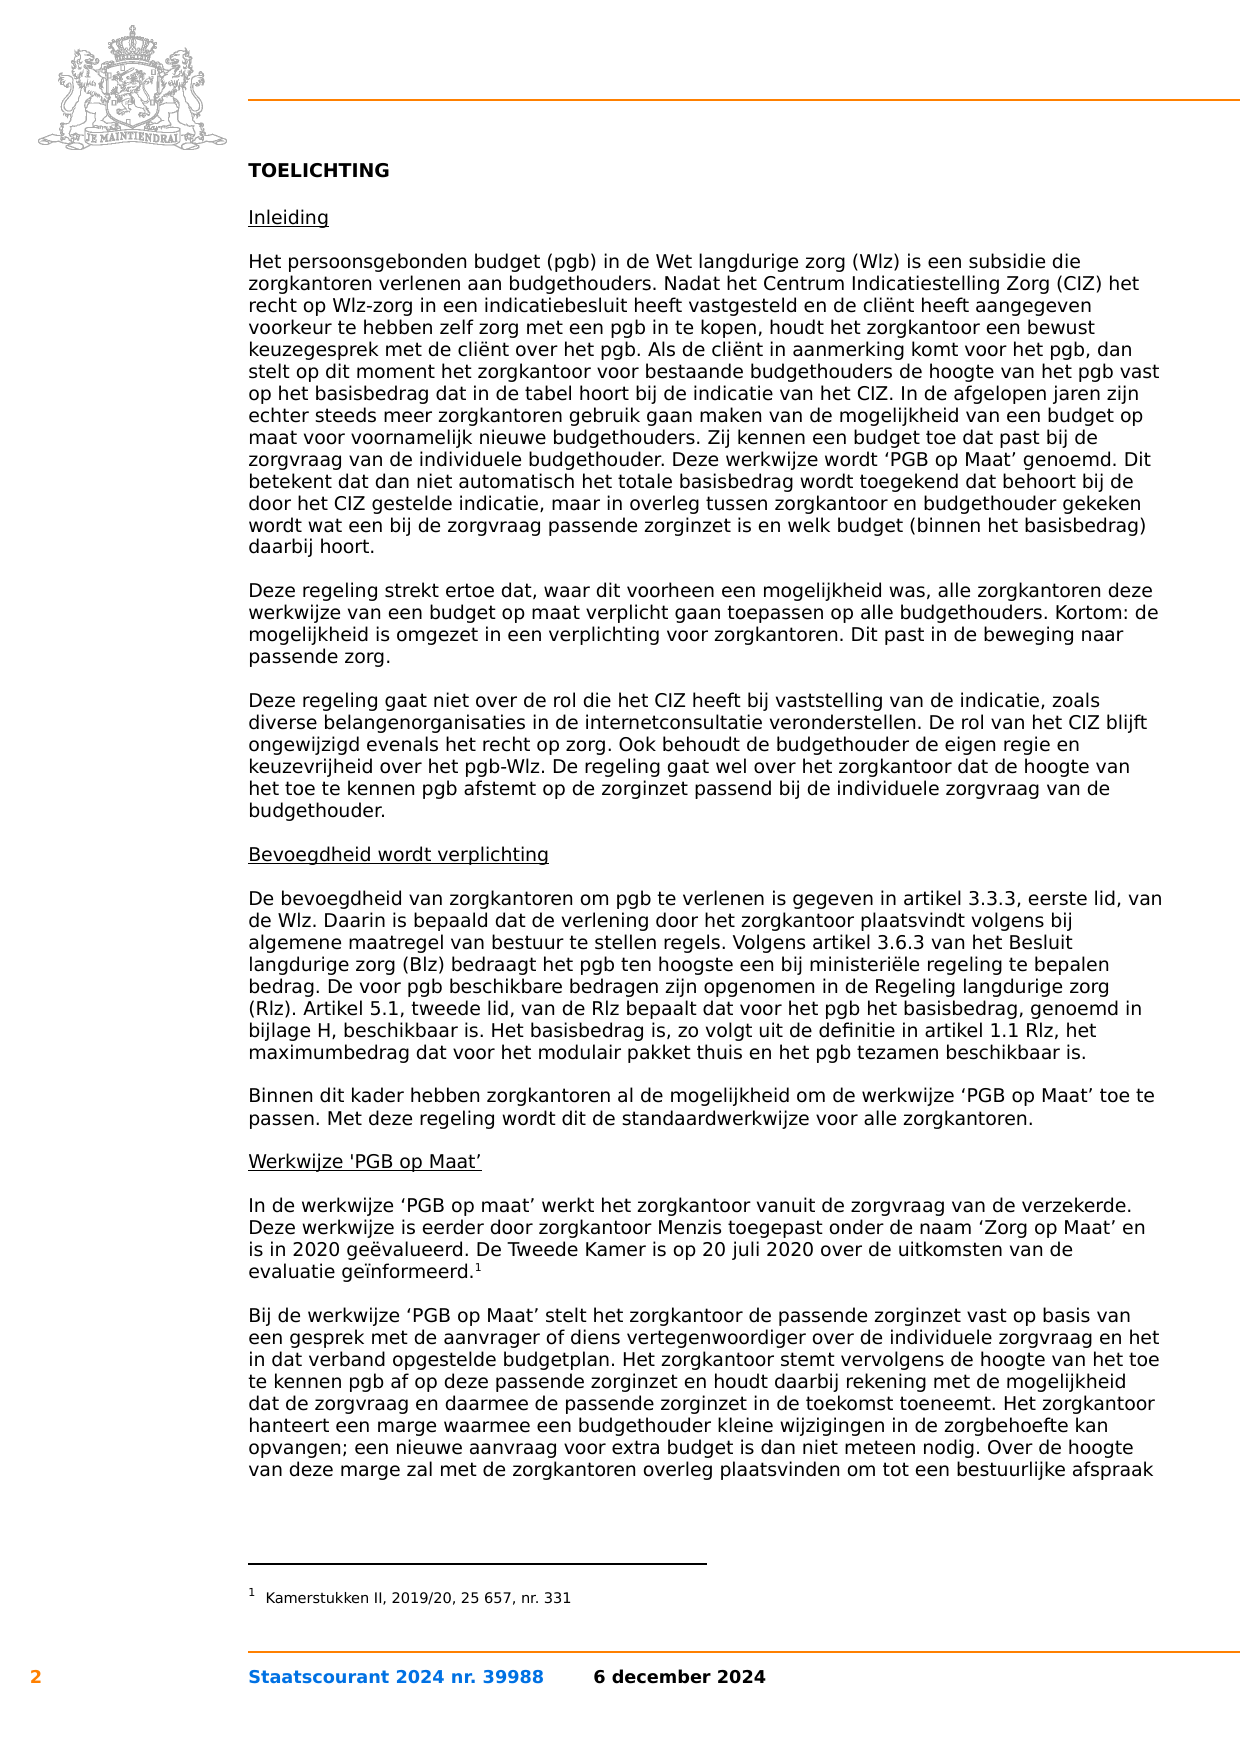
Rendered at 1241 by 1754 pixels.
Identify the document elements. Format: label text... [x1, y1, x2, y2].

text De bevoegdheid van zorgkantoren om pgb te verlenen is gegeven in artikel 3.3.3, eerste lid, van de Wlz. Daarin is bepaald dat de verlening door het zorgkantoor plaatsvindt volgens bij algemene maatregel van bestuur te stellen regels. Volgens artikel 3.6.3 van het Besluit langdurige zorg (Blz) bedraagt het pgb ten hoogste een bij ministeriële regeling te bepalen bedrag. De voor pgb beschikbare bedragen zijn opgenomen in de Regeling langdurige zorg (Rlz). Artikel 5.1, tweede lid, van de Rlz bepaalt dat voor het pgb het basisbedrag, genoemd in bijlage H, beschikbaar is. Het basisbedrag is, zo volgt uit de definitie in artikel 1.1 Rlz, het maximumbedrag dat voor het modulair pakket thuis en het pgb tezamen beschikbaar is. [248, 888, 1163, 1063]
text Het persoonsgebonden budget (pgb) in de Wet langdurige zorg (Wlz) is een subsidie die zorgkantoren verlenen aan budgethouders. Nadat het Centrum Indicatiestelling Zorg (CIZ) het recht op Wlz-zorg in een indicatiebesluit heeft vastgesteld en de cliënt heeft aangegeven voorkeur te hebben zelf zorg met een pgb in te kopen, houdt het zorgkantoor een bewust keuzegesprek met de cliënt over het pgb. Als de cliënt in aanmerking komt voor het pgb, dan stelt op dit moment het zorgkantoor voor bestaande budgethouders de hoogte van het pgb vast op het basisbedrag dat in de tabel hoort bij de indicatie van het CIZ. In de afgelopen jaren zijn echter steeds meer zorgkantoren gebruik gaan maken van de mogelijkheid van een budget op maat voor voornamelijk nieuwe budgethouders. Zij kennen een budget toe dat past bij de zorgvraag van de individuele budgethouder. Deze werkwijze wordt ‘PGB op Maat’ genoemd. Dit betekent dat dan niet automatisch het totale basisbedrag wordt toegekend dat behoort bij de door het CIZ gestelde indicatie, maar in overleg tussen zorgkantoor en budgethouder gekeken wordt wat een bij de zorgvraag passende zorginzet is en welk budget (binnen het basisbedrag) daarbij hoort. [248, 251, 1163, 558]
text Deze regeling gaat niet over de rol die het CIZ heeft bij vaststelling van de indicatie, zoals diverse belangenorganisaties in de internetconsultatie veronderstellen. De rol van het CIZ blijft ongewijzigd evenals het recht op zorg. Ook behoudt de budgethouder de eigen regie en keuzevrijheid over het pgb-Wlz. De regeling gaat wel over het zorgkantoor dat de hoogte van het toe te kennen pgb afstemt op de zorginzet passend bij de individuele zorgvraag van de budgethouder. [248, 690, 1163, 822]
subtitle Inleiding [248, 207, 1163, 229]
subtitle TOELICHTING [248, 160, 1163, 182]
text In de werkwijze ‘PGB op maat’ werkt het zorgkantoor vanuit de zorgvraag van de verzekerde. Deze werkwijze is eerder door zorgkantoor Menzis toegepast onder de naam ‘Zorg op Maat’ en is in 2020 geëvalueerd. De Tweede Kamer is op 20 juli 2020 over de uitkomsten van de evaluatie geïnformeerd. [248, 1195, 1163, 1283]
text Binnen dit kader hebben zorgkantoren al de mogelijkheid om de werkwijze ‘PGB op Maat’ toe te passen. Met deze regeling wordt dit de standaardwerkwijze voor alle zorgkantoren. [248, 1085, 1163, 1129]
picture [38, 25, 227, 150]
subtitle Bevoegdheid wordt verplichting [248, 844, 1163, 866]
subtitle Werkwijze 'PGB op Maat’ [248, 1151, 1163, 1173]
text Deze regeling strekt ertoe dat, waar dit voorheen een mogelijkheid was, alle zorgkantoren deze werkwijze van een budget op maat verplicht gaan toepassen op alle budgethouders. Kortom: de mogelijkheid is omgezet in een verplichting voor zorgkantoren. Dit past in de beweging naar passende zorg. [248, 580, 1163, 668]
text Bij de werkwijze ‘PGB op Maat’ stelt het zorgkantoor de passende zorginzet vast op basis van een gesprek met de aanvrager of diens vertegenwoordiger over de individuele zorgvraag en het in dat verband opgestelde budgetplan. Het zorgkantoor stemt vervolgens de hoogte van het toe te kennen pgb af op deze passende zorginzet en houdt daarbij rekening met de mogelijkheid dat de zorgvraag en daarmee de passende zorginzet in de toekomst toeneemt. Het zorgkantoor hanteert een marge waarmee een budgethouder kleine wijzigingen in de zorgbehoefte kan opvangen; een nieuwe aanvraag voor extra budget is dan niet meteen nodig. Over de hoogte van deze marge zal met de zorgkantoren overleg plaatsvinden om tot een bestuurlijke afspraak [248, 1305, 1163, 1481]
text Kamerstukken II, 2019/20, 25 657, nr. 331 [248, 1586, 1163, 1608]
